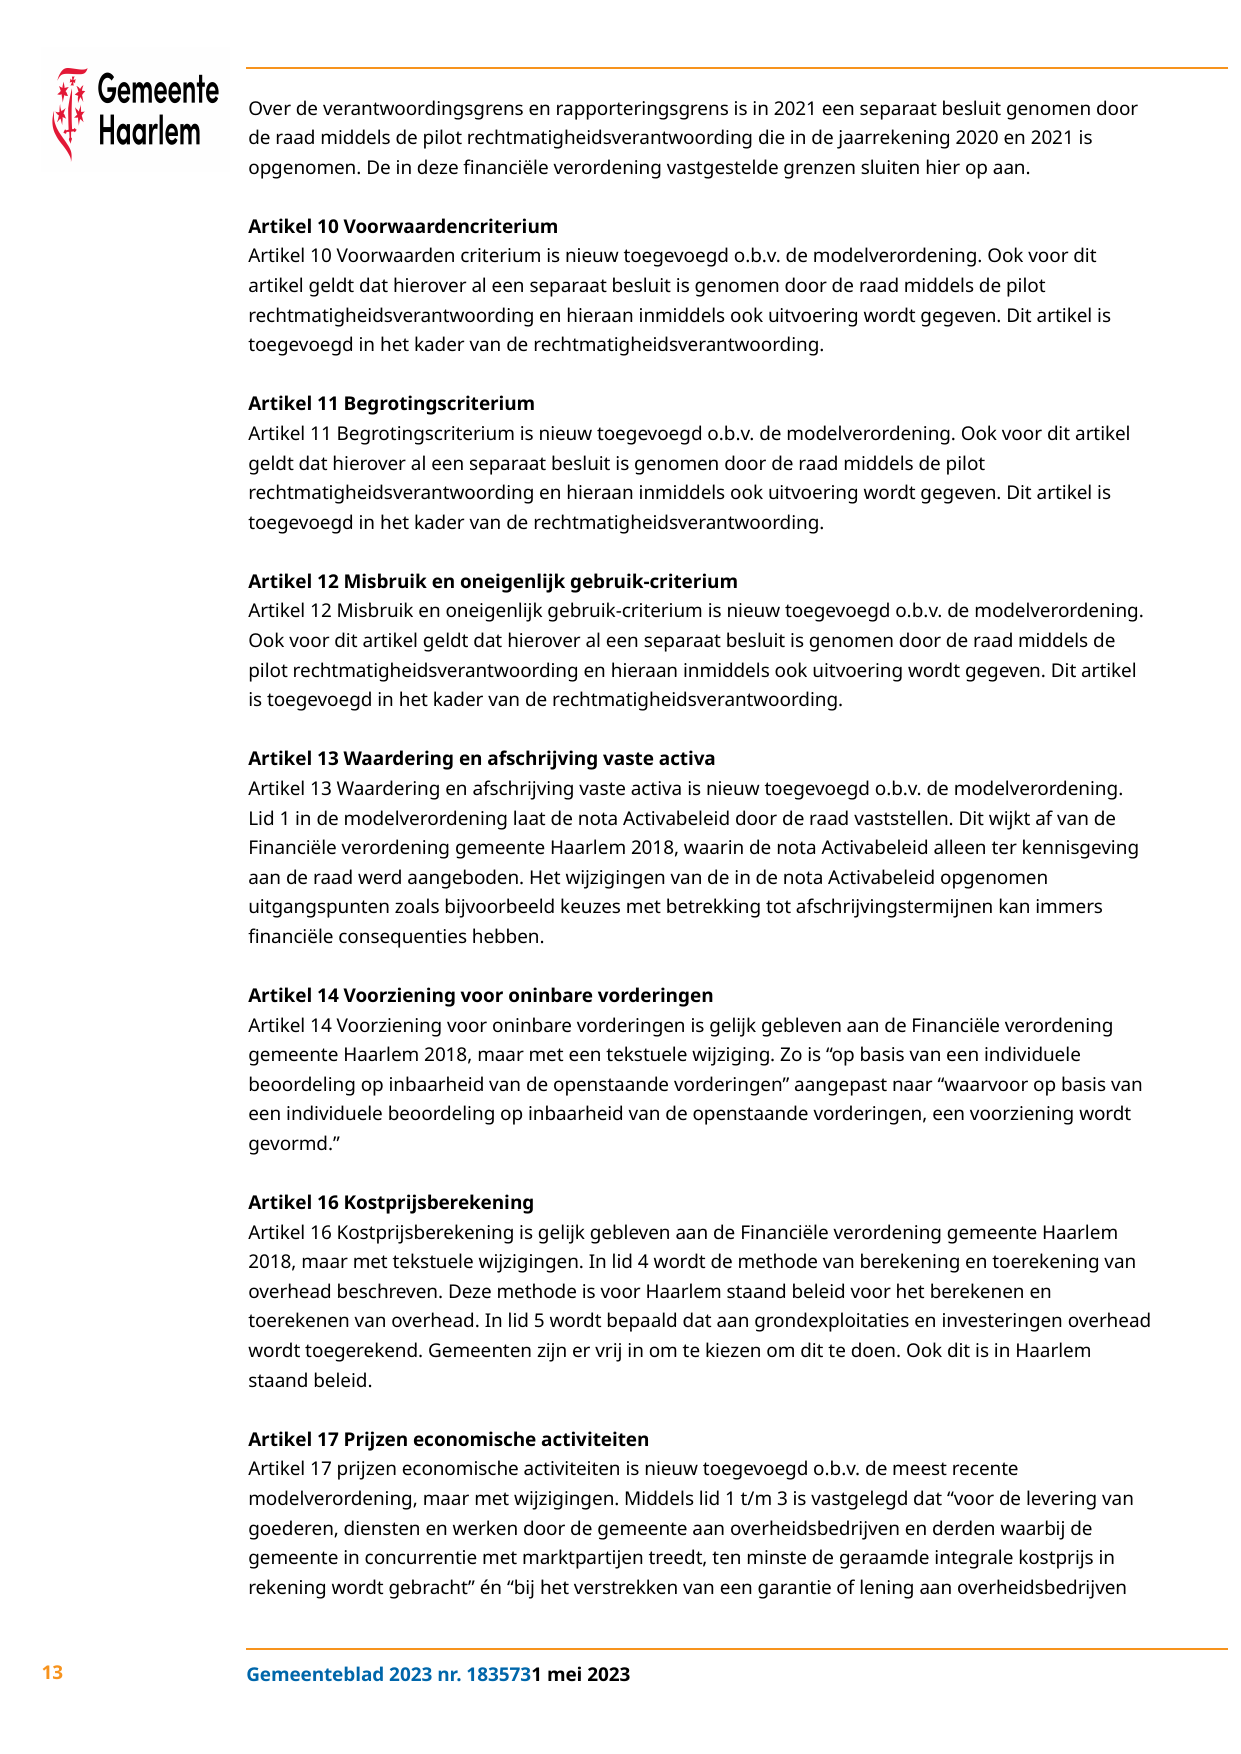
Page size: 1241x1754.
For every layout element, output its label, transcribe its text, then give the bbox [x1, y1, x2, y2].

text Artikel 13 Waardering en afschrijving vaste activa is nieuw toegevoegd o.b.v. de modelverordening. Lid 1 in de modelverordening laat de nota Activabeleid door de raad vaststellen. Dit wijkt af van de Financiële verordening gemeente Haarlem 2018, waarin de nota Activabeleid alleen ter kennisgeving aan de raad werd aangeboden. Het wijzigingen van de in de nota Activabeleid opgenomen uitgangspunten zoals bijvoorbeeld keuzes met betrekking tot afschrijvingstermijnen kan immers financiële consequenties hebben. [248, 775, 1152, 949]
text Artikel 10 Voorwaarden criterium is nieuw toegevoegd o.b.v. de modelverordening. Ook voor dit artikel geldt dat hierover al een separaat besluit is genomen door de raad middels de pilot rechtmatigheidsverantwoording en hieraan inmiddels ook uitvoering wordt gegeven. Dit artikel is toegevoegd in het kader van de rechtmatigheidsverantwoording. [248, 243, 1152, 357]
text Artikel 14 Voorziening voor oninbare vorderingen [248, 982, 1152, 1008]
text Artikel 17 Prijzen economische activiteiten [248, 1426, 1152, 1452]
text Artikel 16 Kostprijsberekening [248, 1189, 1152, 1215]
text Artikel 12 Misbruik en oneigenlijk gebruik-criterium is nieuw toegevoegd o.b.v. de modelverordening. Ook voor dit artikel geldt dat hierover al een separaat besluit is genomen door de raad middels de pilot rechtmatigheidsverantwoording en hieraan inmiddels ook uitvoering wordt gegeven. Dit artikel is toegevoegd in het kader van de rechtmatigheidsverantwoording. [248, 598, 1152, 712]
text Over de verantwoordingsgrens en rapporteringsgrens is in 2021 een separaat besluit genomen door de raad middels de pilot rechtmatigheidsverantwoording die in de jaarrekening 2020 en 2021 is opgenomen. De in deze financiële verordening vastgestelde grenzen sluiten hier op aan. [248, 95, 1152, 180]
text Artikel 13 Waardering en afschrijving vaste activa [248, 746, 1152, 771]
text Artikel 11 Begrotingscriterium [248, 391, 1152, 416]
text Artikel 16 Kostprijsberekening is gelijk gebleven aan de Financiële verordening gemeente Haarlem 2018, maar met tekstuele wijzigingen. In lid 4 wordt de methode van berekening en toerekening van overhead beschreven. Deze methode is voor Haarlem staand beleid voor het berekenen en toerekenen van overhead. In lid 5 wordt bepaald dat aan grondexploitaties en investeringen overhead wordt toegerekend. Gemeenten zijn er vrij in om te kiezen om dit te doen. Ook dit is in Haarlem staand beleid. [248, 1219, 1152, 1393]
text Artikel 17 prijzen economische activiteiten is nieuw toegevoegd o.b.v. de meest recente modelverordening, maar met wijzigingen. Middels lid 1 t/m 3 is vastgelegd dat “voor de levering van goederen, diensten en werken door de gemeente aan overheidsbedrijven en derden waarbij de gemeente in concurrentie met marktpartijen treedt, ten minste de geraamde integrale kostprijs in rekening wordt gebracht” én “bij het verstrekken van een garantie of lening aan overheidsbedrijven [248, 1456, 1152, 1600]
text Artikel 12 Misbruik en oneigenlijk gebruik-criterium [248, 568, 1152, 594]
text Artikel 10 Voorwaardencriterium [248, 213, 1152, 239]
picture [41, 47, 231, 172]
text Artikel 14 Voorziening voor oninbare vorderingen is gelijk gebleven aan de Financiële verordening gemeente Haarlem 2018, maar met een tekstuele wijziging. Zo is “op basis van een individuele beoordeling op inbaarheid van de openstaande vorderingen” aangepast naar “waarvoor op basis van een individuele beoordeling op inbaarheid van de openstaande vorderingen, een voorziening wordt gevormd.” [248, 1012, 1152, 1156]
text Artikel 11 Begrotingscriterium is nieuw toegevoegd o.b.v. de modelverordening. Ook voor dit artikel geldt dat hierover al een separaat besluit is genomen door de raad middels de pilot rechtmatigheidsverantwoording en hieraan inmiddels ook uitvoering wordt gegeven. Dit artikel is toegevoegd in het kader van de rechtmatigheidsverantwoording. [248, 420, 1152, 535]
